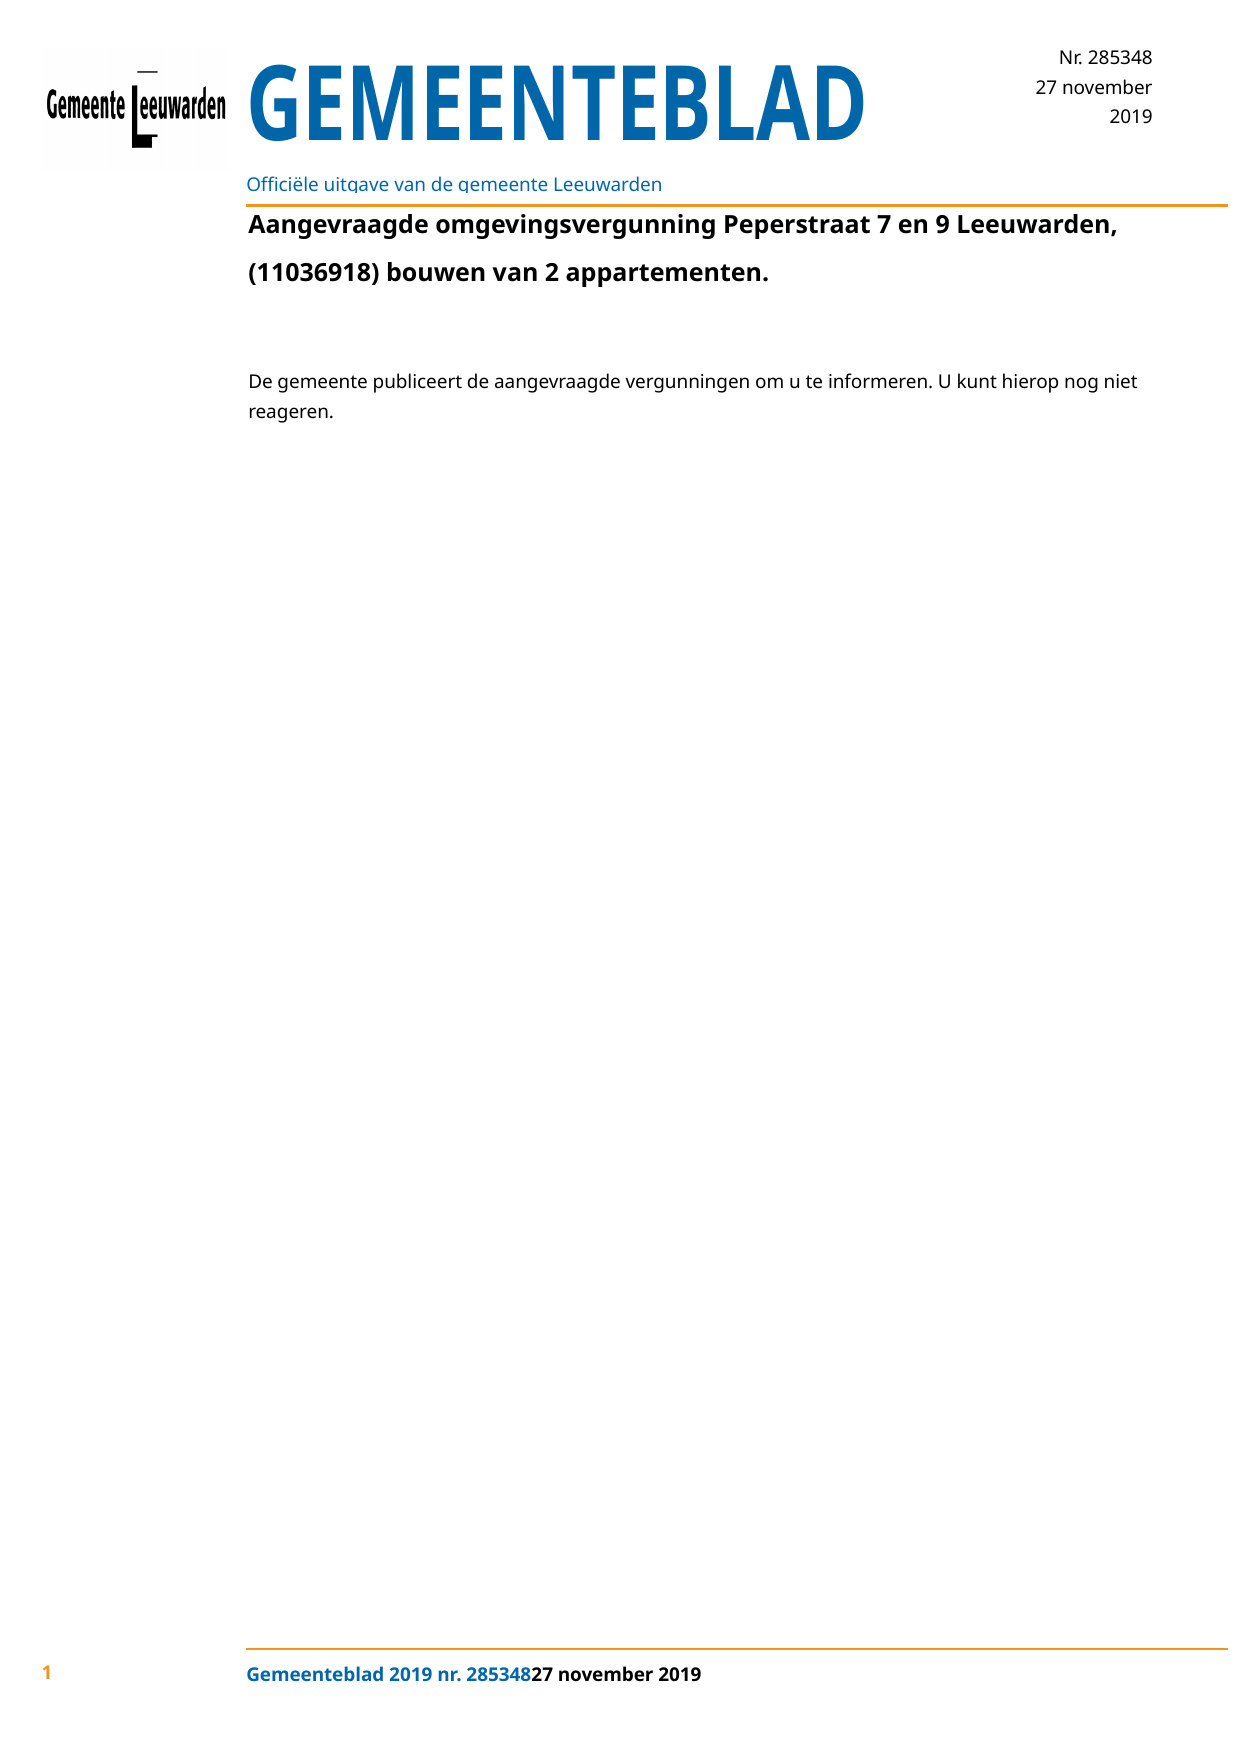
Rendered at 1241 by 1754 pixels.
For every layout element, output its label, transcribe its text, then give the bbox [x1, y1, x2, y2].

picture [41, 47, 231, 172]
text De gemeente publiceert de aangevraagde vergunningen om u te informeren. U kunt hierop nog niet reageren. [248, 368, 1152, 424]
text Aangevraagde omgevingsvergunning Peperstraat 7 en 9 Leeuwarden, (11036918) bouwen van 2 appartementen. [248, 207, 1152, 288]
